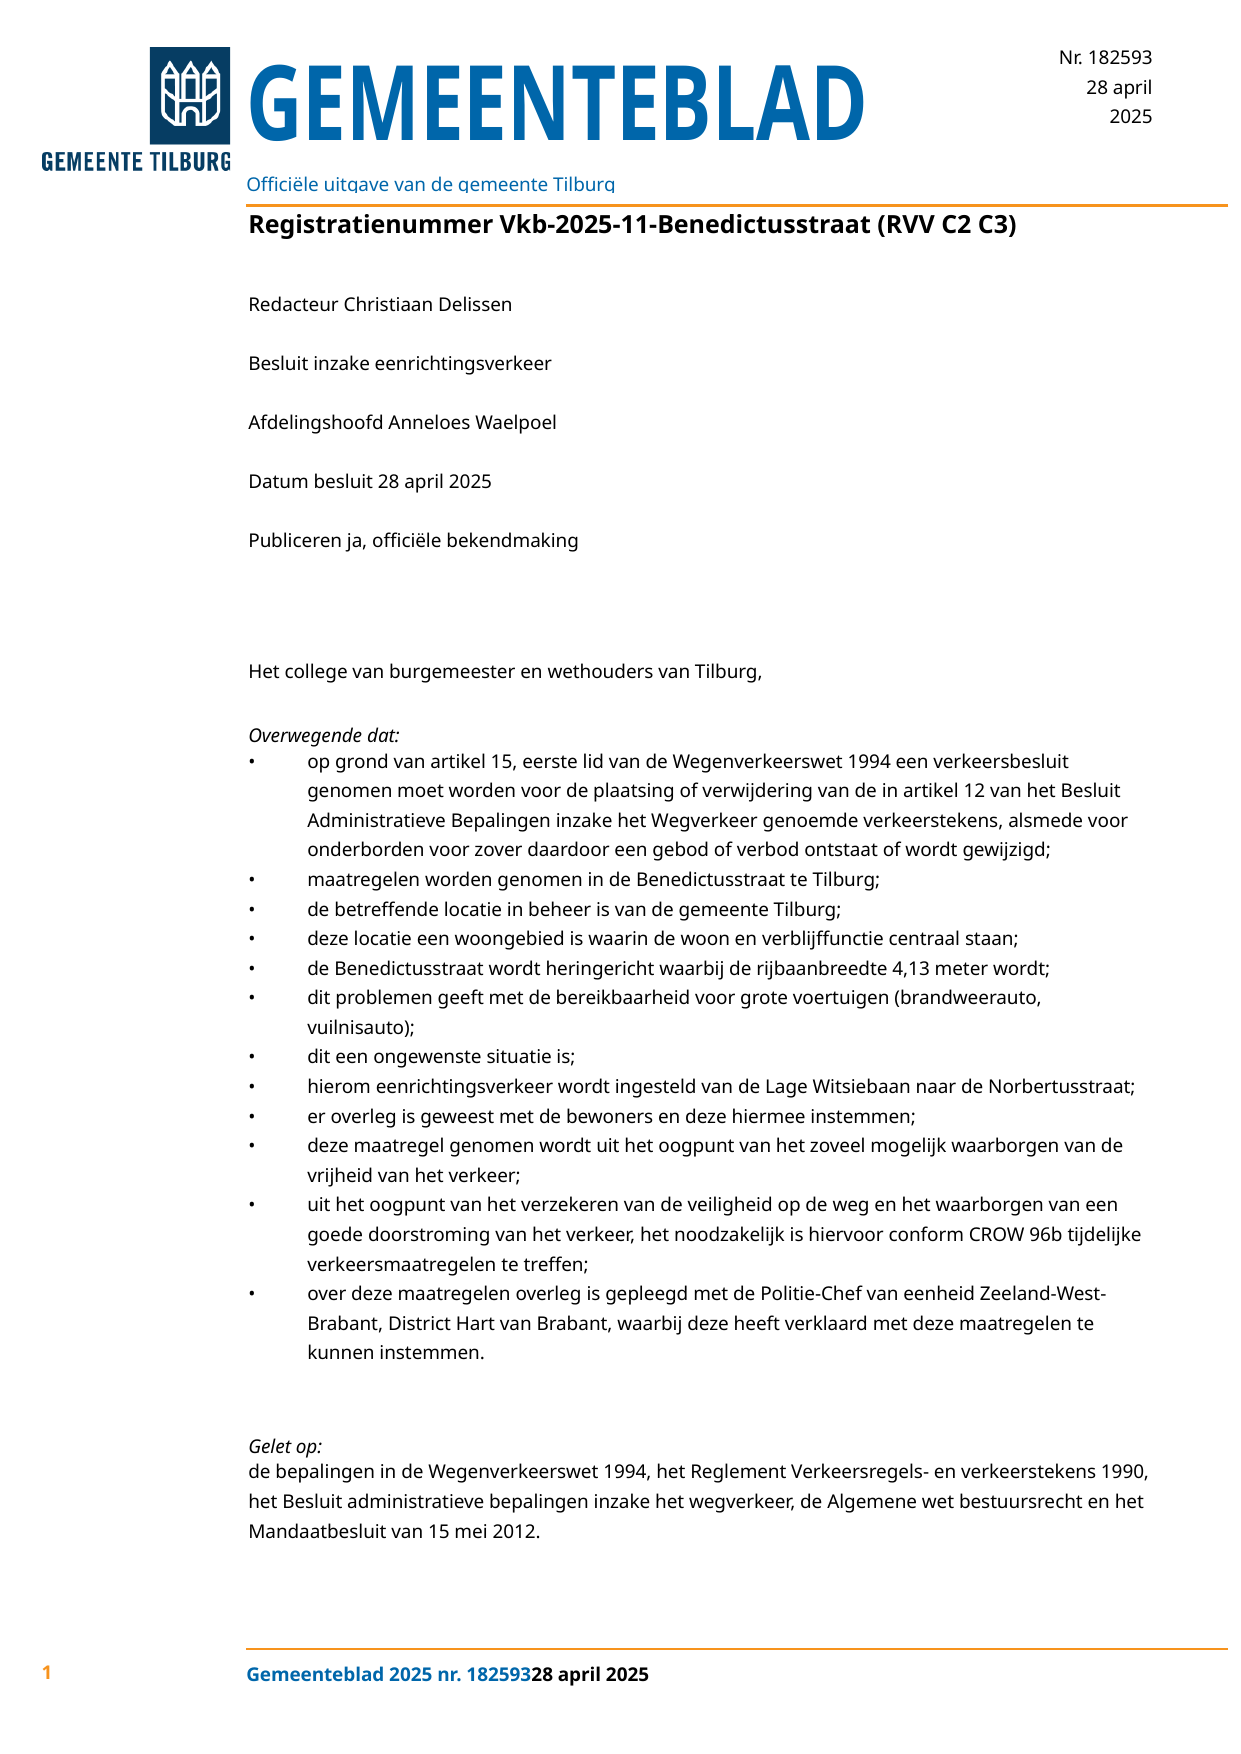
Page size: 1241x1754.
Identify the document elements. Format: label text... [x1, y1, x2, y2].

list over deze maatregelen overleg is gepleegd met de Politie-Chef van eenheid Zeeland-West-Brabant, District Hart van Brabant, waarbij deze heeft verklaard met deze maatregelen te kunnen instemmen. [248, 1280, 1152, 1365]
list op grond van artikel 15, eerste lid van de Wegenverkeerswet 1994 een verkeersbesluit genomen moet worden voor de plaatsing of verwijdering van de in artikel 12 van het Besluit Administratieve Bepalingen inzake het Wegverkeer genoemde verkeerstekens, alsmede voor onderborden voor zover daardoor een gebod of verbod ontstaat of wordt gewijzigd; [248, 748, 1152, 862]
text Het college van burgemeester en wethouders van Tilburg, [248, 658, 1152, 684]
list maatregelen worden genomen in de Benedictusstraat te Tilburg; [248, 866, 1152, 892]
text Gelet op: [248, 1433, 1152, 1459]
text Afdelingshoofd Anneloes Waelpoel [248, 409, 1152, 435]
list hierom eenrichtingsverkeer wordt ingesteld van de Lage Witsiebaan naar de Norbertusstraat; [248, 1073, 1152, 1099]
list er overleg is geweest met de bewoners en deze hiermee instemmen; [248, 1103, 1152, 1128]
text Besluit inzake eenrichtingsverkeer [248, 350, 1152, 376]
list dit een ongewenste situatie is; [248, 1044, 1152, 1069]
list uit het oogpunt van het verzekeren van de veiligheid op de weg en het waarborgen van een goede doorstroming van het verkeer, het noodzakelijk is hiervoor conform CROW 96b tijdelijke verkeersmaatregelen te treffen; [248, 1192, 1152, 1276]
text Redacteur Christiaan Delissen [248, 291, 1152, 317]
text Registratienummer Vkb-2025-11-Benedictusstraat (RVV C2 C3) [248, 207, 1152, 241]
list deze locatie een woongebied is waarin de woon en verblijffunctie centraal staan; [248, 925, 1152, 951]
text Datum besluit 28 april 2025 [248, 468, 1152, 494]
text Overwegende dat: [248, 722, 1152, 748]
picture [41, 47, 231, 172]
text Publiceren ja, officiële bekendmaking [248, 528, 1152, 553]
list deze maatregel genomen wordt uit het oogpunt van het zoveel mogelijk waarborgen van de vrijheid van het verkeer; [248, 1132, 1152, 1188]
list de Benedictusstraat wordt heringericht waarbij de rijbaanbreedte 4,13 meter wordt; [248, 955, 1152, 981]
list dit problemen geeft met de bereikbaarheid voor grote voertuigen (brandweerauto, vuilnisauto); [248, 984, 1152, 1040]
text de bepalingen in de Wegenverkeerswet 1994, het Reglement Verkeersregels- en verkeerstekens 1990, het Besluit administratieve bepalingen inzake het wegverkeer, de Algemene wet bestuursrecht en het Mandaatbesluit van 15 mei 2012. [248, 1459, 1152, 1544]
list de betreffende locatie in beheer is van de gemeente Tilburg; [248, 896, 1152, 921]
